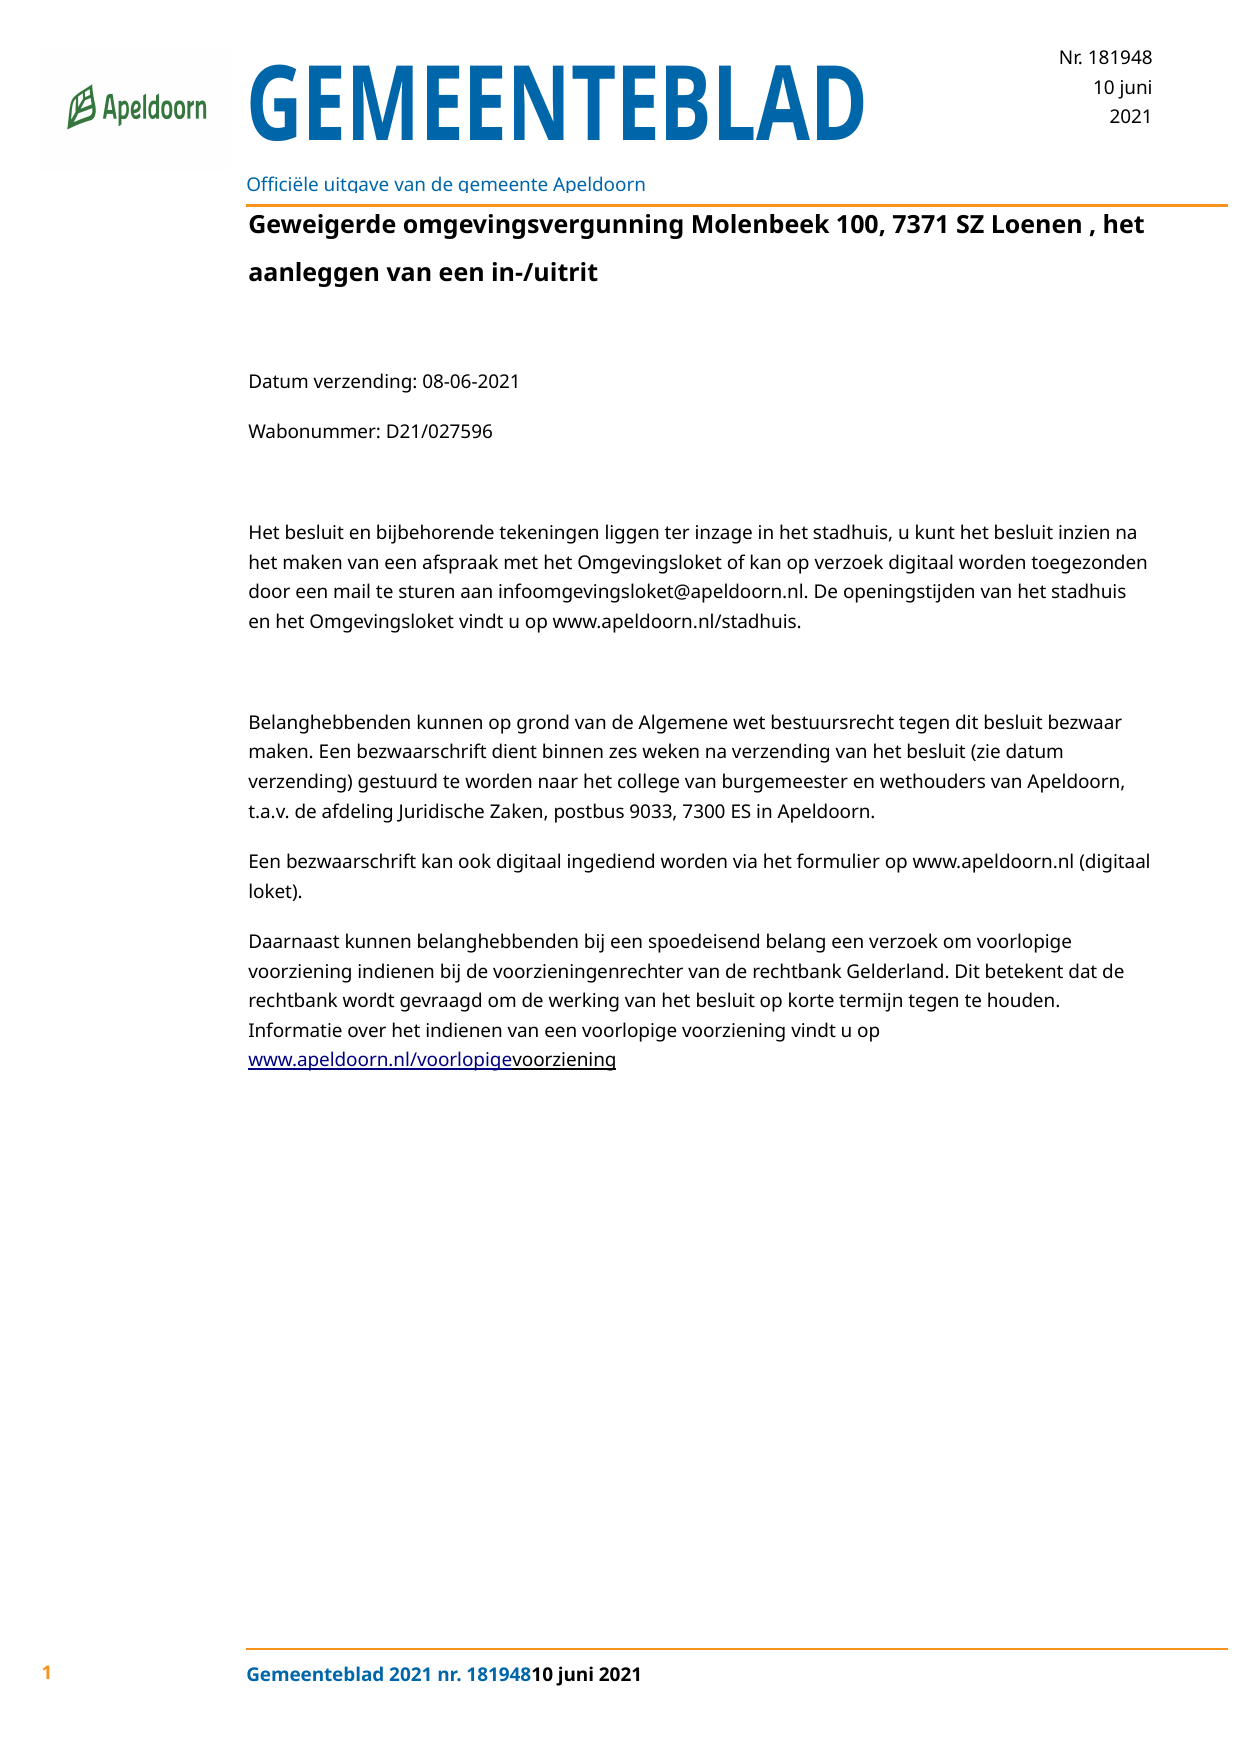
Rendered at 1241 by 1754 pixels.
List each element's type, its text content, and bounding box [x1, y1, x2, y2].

text Datum verzending: 08-06-2021 [248, 368, 1152, 394]
text Daarnaast kunnen belanghebbenden bij een spoedeisend belang een verzoek om voorlopige voorziening indienen bij de voorzieningenrechter van de rechtbank Gelderland. Dit betekent dat de rechtbank wordt gevraagd om de werking van het besluit op korte termijn tegen te houden. Informatie over het indienen van een voorlopige voorziening vindt u op www.apeldoorn.nl/voorlopigevoorziening [248, 928, 1152, 1072]
text Wabonummer: D21/027596 [248, 419, 1152, 444]
text Belanghebbenden kunnen op grond van de Algemene wet bestuursrecht tegen dit besluit bezwaar maken. Een bezwaarschrift dient binnen zes weken na verzending van het besluit (zie datum verzending) gestuurd te worden naar het college van burgemeester en wethouders van Apeldoorn, t.a.v. de afdeling Juridische Zaken, postbus 9033, 7300 ES in Apeldoorn. [248, 709, 1152, 824]
text Geweigerde omgevingsvergunning Molenbeek 100, 7371 SZ Loenen , het aanleggen van een in-/uitrit [248, 207, 1152, 288]
picture [41, 47, 231, 172]
text Een bezwaarschrift kan ook digitaal ingediend worden via het formulier op www.apeldoorn.nl (digitaal loket). [248, 848, 1152, 904]
text Het besluit en bijbehorende tekeningen liggen ter inzage in het stadhuis, u kunt het besluit inzien na het maken van een afspraak met het Omgevingsloket of kan op verzoek digitaal worden toegezonden door een mail te sturen aan infoomgevingsloket@apeldoorn.nl. De openingstijden van het stadhuis en het Omgevingsloket vindt u op www.apeldoorn.nl/stadhuis. [248, 519, 1152, 634]
